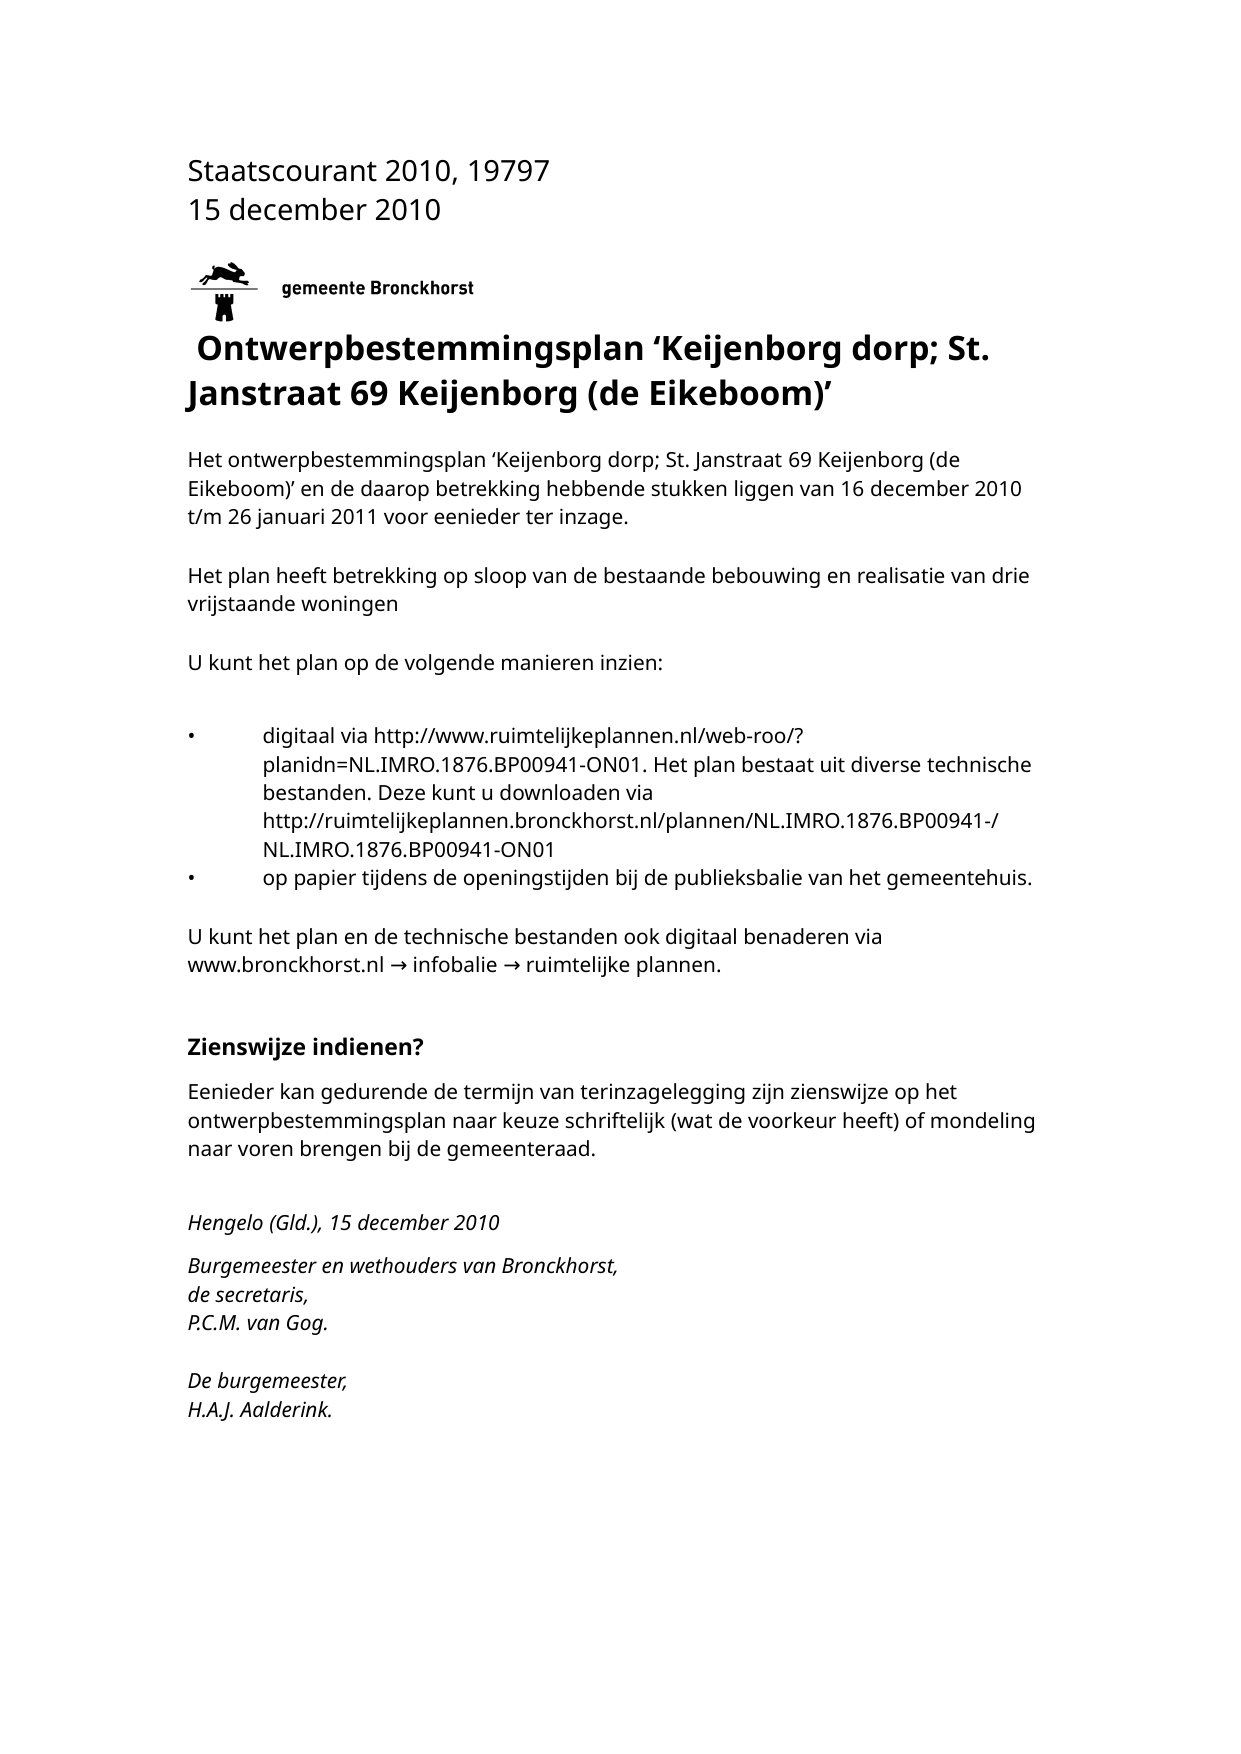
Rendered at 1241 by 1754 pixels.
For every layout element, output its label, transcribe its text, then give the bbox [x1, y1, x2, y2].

text Het plan heeft betrekking op sloop van de bestaande bebouwing en realisatie van drie vrijstaande woningen [187, 561, 1053, 618]
subtitle Ontwerpbestemmingsplan ‘Keijenborg dorp; St. Janstraat 69 Keijenborg (de Eikeboom)’ [187, 271, 1053, 416]
text De burgemeester, [187, 1367, 1053, 1395]
subtitle Zienswijze indienen? [187, 1031, 1053, 1062]
text H.A.J. Aalderink. [187, 1395, 1053, 1423]
text Eenieder kan gedurende de termijn van terinzagelegging zijn zienswijze op het ontwerpbestemmingsplan naar keuze schriftelijk (wat de voorkeur heeft) of mondeling naar voren brengen bij de gemeenteraad. [187, 1077, 1053, 1163]
text Hengelo (Gld.), 15 december 2010 [187, 1208, 1053, 1236]
text Staatscourant 2010, 19797 [187, 150, 1053, 190]
text de secretaris, [187, 1280, 1053, 1308]
picture [187, 258, 477, 325]
list digitaal via http://www.ruimtelijkeplannen.nl/web-roo/?planidn=NL.IMRO.1876.BP00941-ON01. Het plan bestaat uit diverse technische bestanden. Deze kunt u downloaden via http://ruimtelijkeplannen.bronckhorst.nl/plannen/NL.IMRO.1876.BP00941-/NL.IMRO.1876.BP00941-ON01 [187, 721, 1053, 863]
text P.C.M. van Gog. [187, 1308, 1053, 1337]
text U kunt het plan en de technische bestanden ook digitaal benaderen via www.bronckhorst.nl → infobalie → ruimtelijke plannen. [187, 922, 1053, 979]
list op papier tijdens de openingstijden bij de publieksbalie van het gemeentehuis. [187, 863, 1053, 892]
text U kunt het plan op de volgende manieren inzien: [187, 648, 1053, 676]
text Het ontwerpbestemmingsplan ‘Keijenborg dorp; St. Janstraat 69 Keijenborg (de Eikeboom)’ en de daarop betrekking hebbende stukken liggen van 16 december 2010 t/m 26 januari 2011 voor eenieder ter inzage. [187, 446, 1053, 531]
text 15 december 2010 [187, 190, 1053, 229]
text Burgemeester en wethouders van Bronckhorst, [187, 1251, 1053, 1280]
